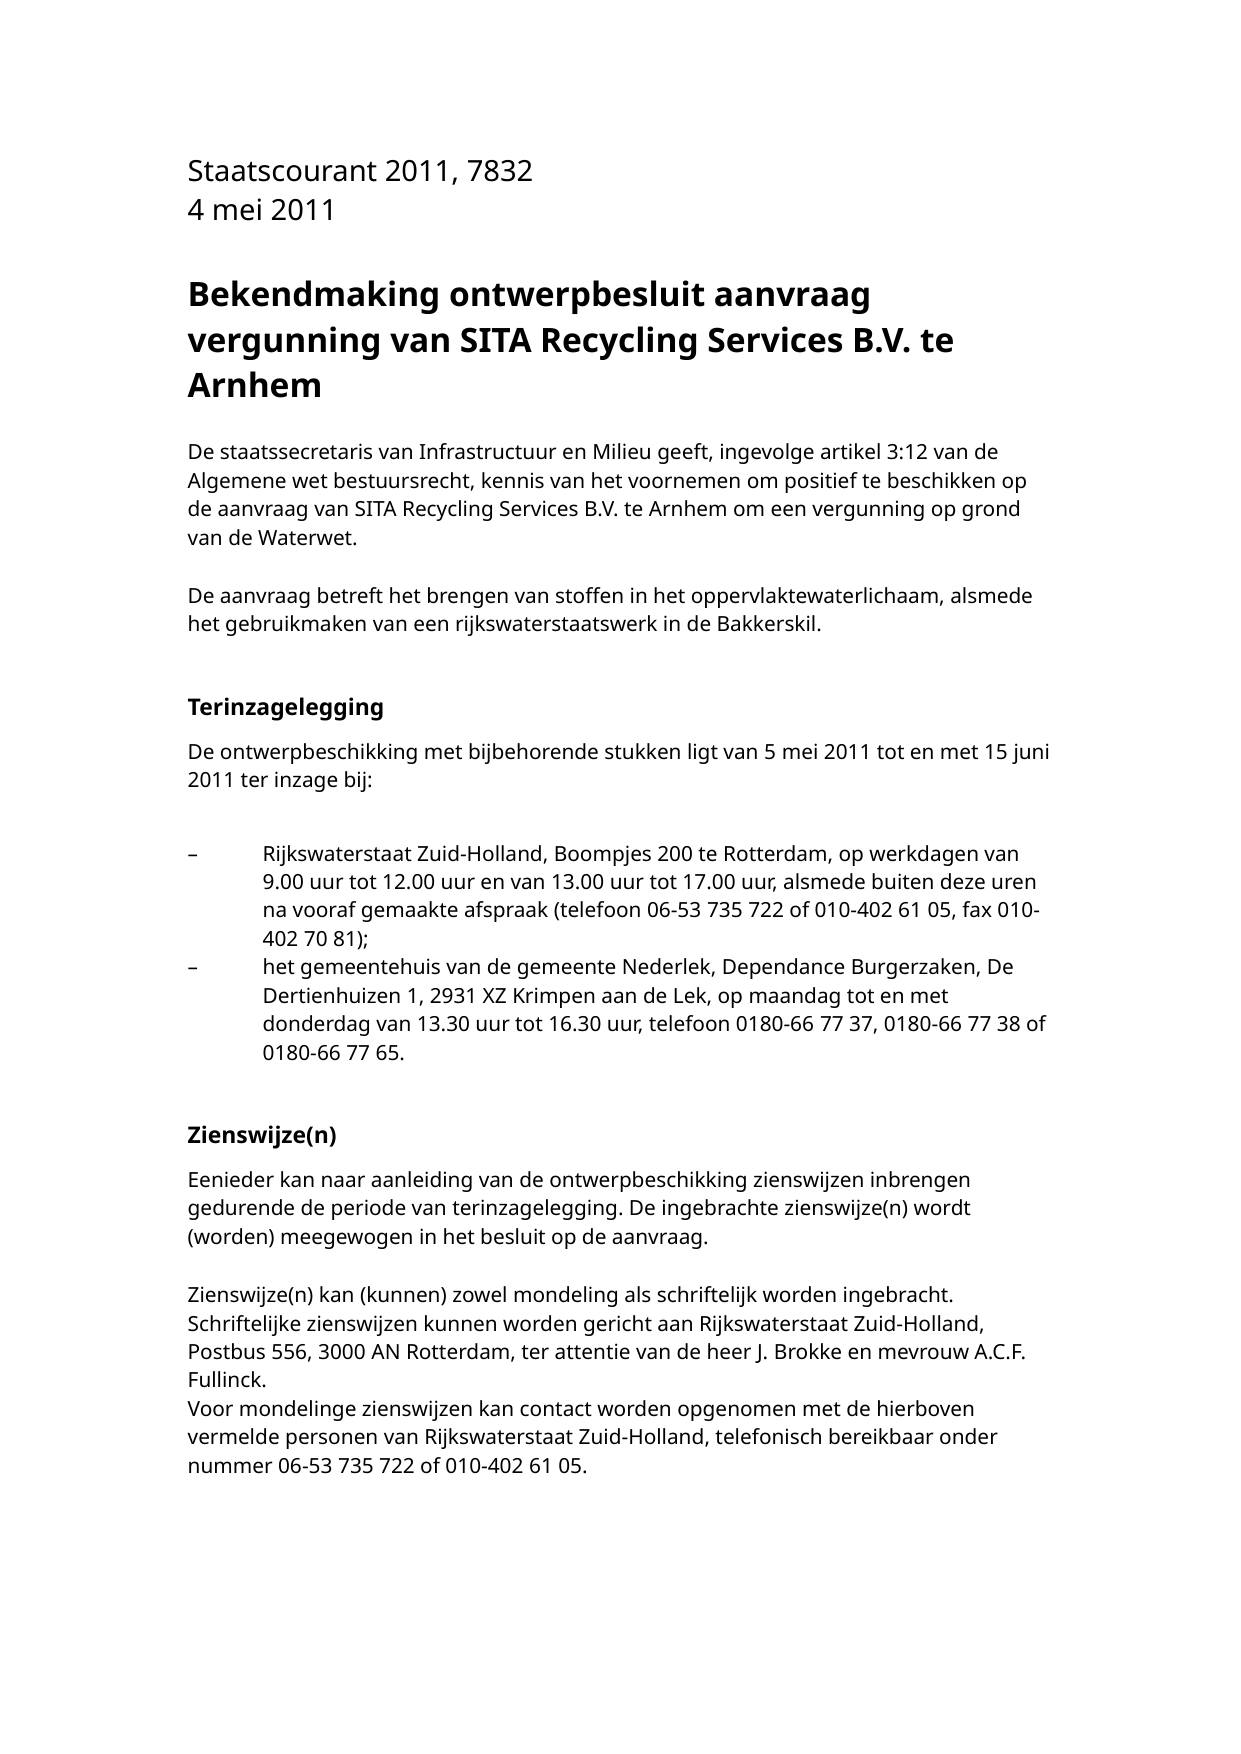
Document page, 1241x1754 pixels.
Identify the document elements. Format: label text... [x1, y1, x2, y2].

list Rijkswaterstaat Zuid-Holland, Boompjes 200 te Rotterdam, op werkdagen van 9.00 uur tot 12.00 uur en van 13.00 uur tot 17.00 uur, alsmede buiten deze uren na vooraf gemaakte afspraak (telefoon 06-53 735 722 of 010-402 61 05, fax 010-402 70 81); [187, 839, 1053, 952]
text De ontwerpbeschikking met bijbehorende stukken ligt van 5 mei 2011 tot en met 15 juni 2011 ter inzage bij: [187, 737, 1053, 794]
subtitle Bekendmaking ontwerpbesluit aanvraag vergunning van SITA Recycling Services B.V. te Arnhem [187, 271, 1053, 407]
subtitle Zienswijze(n) [187, 1119, 1053, 1150]
text Staatscourant 2011, 7832 [187, 150, 1053, 190]
text Voor mondelinge zienswijzen kan contact worden opgenomen met de hierboven vermelde personen van Rijkswaterstaat Zuid-Holland, telefonisch bereikbaar onder nummer 06-53 735 722 of 010-402 61 05. [187, 1394, 1053, 1479]
list het gemeentehuis van de gemeente Nederlek, Dependance Burgerzaken, De Dertienhuizen 1, 2931 XZ Krimpen aan de Lek, op maandag tot en met donderdag van 13.30 uur tot 16.30 uur, telefoon 0180-66 77 37, 0180-66 77 38 of 0180-66 77 65. [187, 952, 1053, 1066]
text 4 mei 2011 [187, 190, 1053, 229]
subtitle Terinzagelegging [187, 691, 1053, 722]
text Zienswijze(n) kan (kunnen) zowel mondeling als schriftelijk worden ingebracht. Schriftelijke zienswijzen kunnen worden gericht aan Rijkswaterstaat Zuid-Holland, Postbus 556, 3000 AN Rotterdam, ter attentie van de heer J. Brokke en mevrouw A.C.F. Fullinck. [187, 1280, 1053, 1394]
text De staatssecretaris van Infrastructuur en Milieu geeft, ingevolge artikel 3:12 van de Algemene wet bestuursrecht, kennis van het voornemen om positief te beschikken op de aanvraag van SITA Recycling Services B.V. te Arnhem om een vergunning op grond van de Waterwet. [187, 437, 1053, 551]
text Eenieder kan naar aanleiding van de ontwerpbeschikking zienswijzen inbrengen gedurende de periode van terinzagelegging. De ingebrachte zienswijze(n) wordt (worden) meegewogen in het besluit op de aanvraag. [187, 1165, 1053, 1250]
text De aanvraag betreft het brengen van stoffen in het oppervlaktewaterlichaam, alsmede het gebruikmaken van een rijkswaterstaatswerk in de Bakkerskil. [187, 581, 1053, 638]
